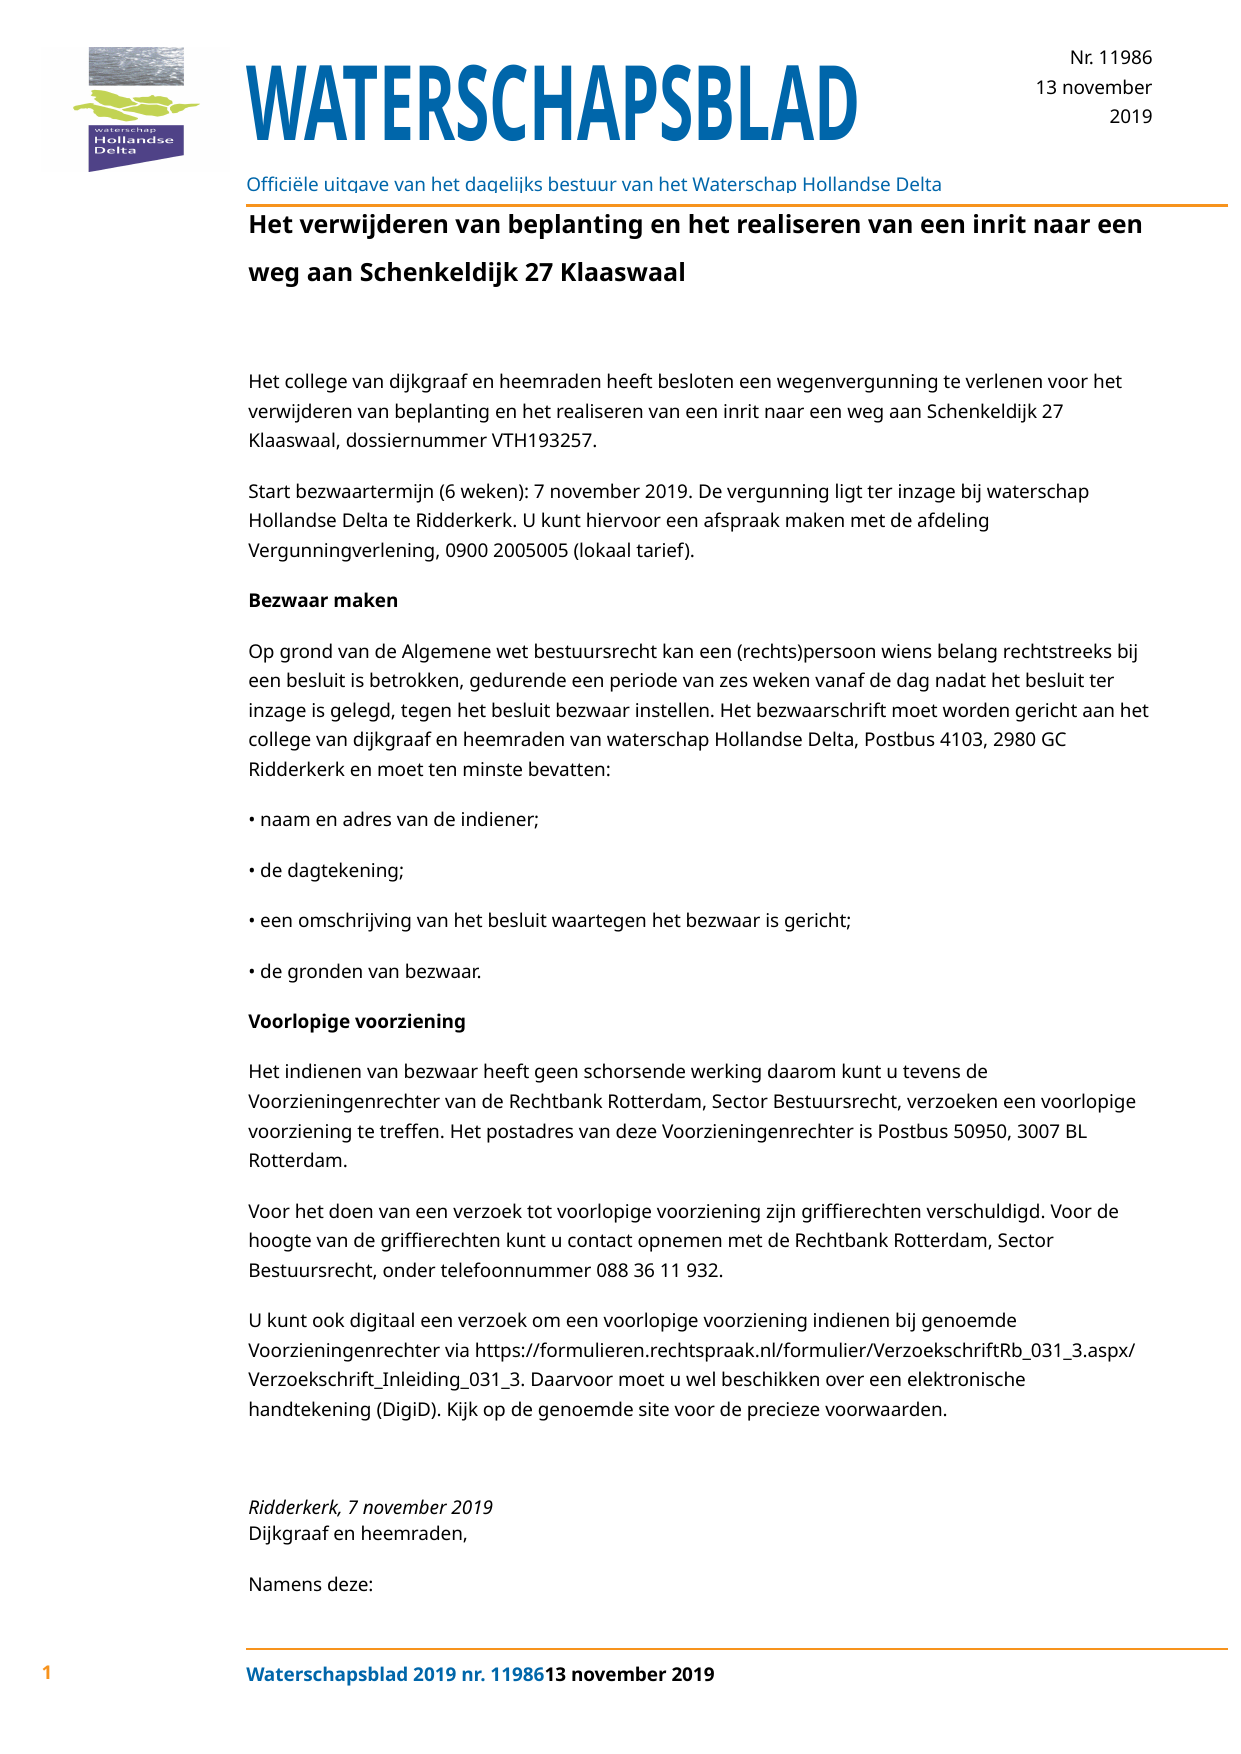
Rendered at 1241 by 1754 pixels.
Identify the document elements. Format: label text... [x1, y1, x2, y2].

text • een omschrijving van het besluit waartegen het bezwaar is gericht; [248, 907, 1152, 933]
text Voorlopige voorziening [248, 1008, 1152, 1034]
text Het college van dijkgraaf en heemraden heeft besloten een wegenvergunning te verlenen voor het verwijderen van beplanting en het realiseren van een inrit naar een weg aan Schenkeldijk 27 Klaaswaal, dossiernummer VTH193257. [248, 368, 1152, 453]
text Op grond van de Algemene wet bestuursrecht kan een (rechts)persoon wiens belang rechtstreeks bij een besluit is betrokken, gedurende een periode van zes weken vanaf de dag nadat het besluit ter inzage is gelegd, tegen het besluit bezwaar instellen. Het bezwaarschrift moet worden gericht aan het college van dijkgraaf en heemraden van waterschap Hollandse Delta, Postbus 4103, 2980 GC Ridderkerk en moet ten minste bevatten: [248, 638, 1152, 782]
picture [41, 47, 231, 172]
text Namens deze: [248, 1572, 1152, 1597]
text Start bezwaartermijn (6 weken): 7 november 2019. De vergunning ligt ter inzage bij waterschap Hollandse Delta te Ridderkerk. U kunt hiervoor een afspraak maken met de afdeling Vergunningverlening, 0900 2005005 (lokaal tarief). [248, 478, 1152, 563]
text • naam en adres van de indiener; [248, 807, 1152, 832]
text • de dagtekening; [248, 857, 1152, 883]
text U kunt ook digitaal een verzoek om een voorlopige voorziening indienen bij genoemde Voorzieningenrechter via https://formulieren.rechtspraak.nl/formulier/VerzoekschriftRb_031_3.aspx/Verzoekschrift_Inleiding_031_3. Daarvoor moet u wel beschikken over een elektronische handtekening (DigiD). Kijk op de genoemde site voor de precieze voorwaarden. [248, 1307, 1152, 1422]
text Dijkgraaf en heemraden, [248, 1520, 1152, 1546]
text Het verwijderen van beplanting en het realiseren van een inrit naar een weg aan Schenkeldijk 27 Klaaswaal [248, 207, 1152, 288]
text • de gronden van bezwaar. [248, 958, 1152, 984]
text Ridderkerk, 7 november 2019 [248, 1494, 1152, 1520]
text Voor het doen van een verzoek tot voorlopige voorziening zijn griffierechten verschuldigd. Voor de hoogte van de griffierechten kunt u contact opnemen met de Rechtbank Rotterdam, Sector Bestuursrecht, onder telefoonnummer 088 36 11 932. [248, 1198, 1152, 1283]
text Bezwaar maken [248, 587, 1152, 613]
text Het indienen van bezwaar heeft geen schorsende werking daarom kunt u tevens de Voorzieningenrechter van de Rechtbank Rotterdam, Sector Bestuursrecht, verzoeken een voorlopige voorziening te treffen. Het postadres van deze Voorzieningenrechter is Postbus 50950, 3007 BL Rotterdam. [248, 1059, 1152, 1173]
